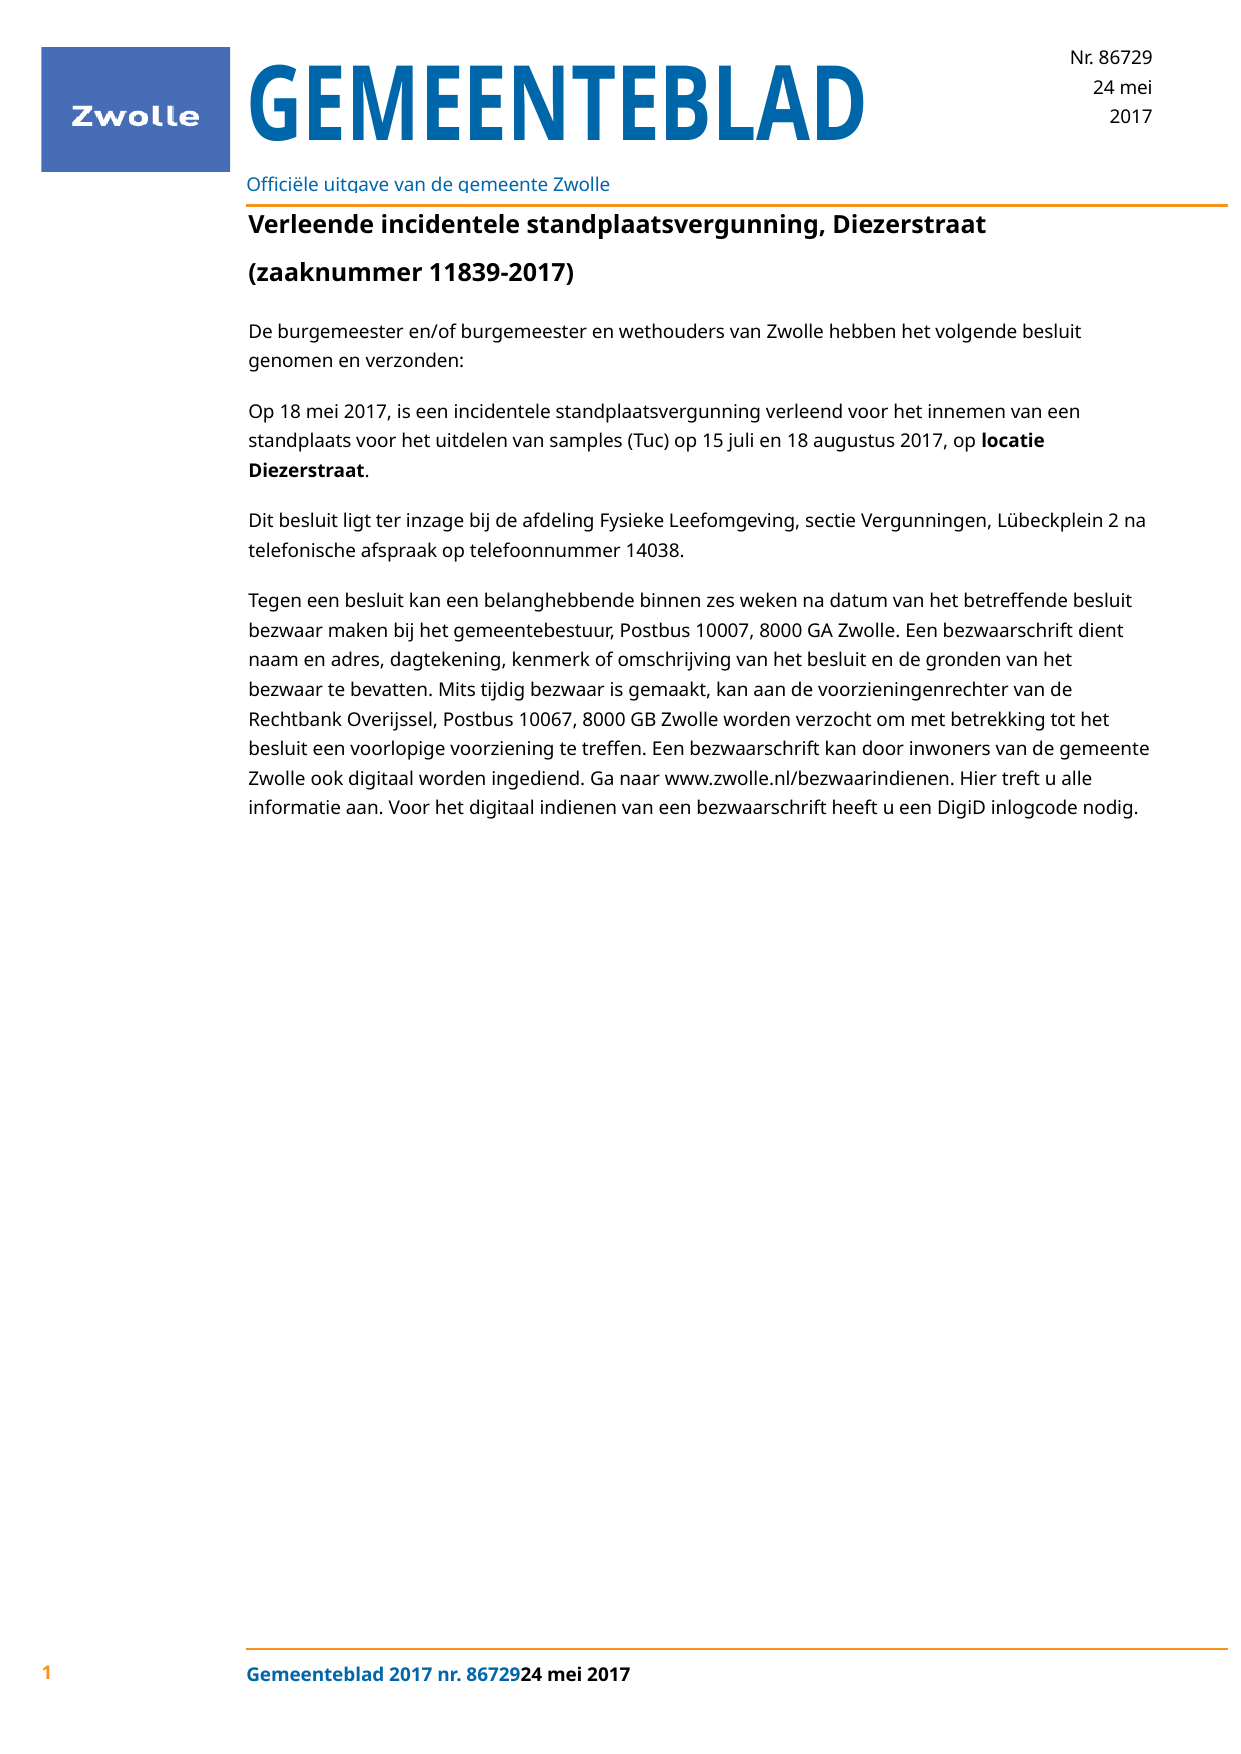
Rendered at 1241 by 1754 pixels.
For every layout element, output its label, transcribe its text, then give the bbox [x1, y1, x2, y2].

text Dit besluit ligt ter inzage bij de afdeling Fysieke Leefomgeving, sectie Vergunningen, Lübeckplein 2 na telefonische afspraak op telefoonnummer 14038. [248, 507, 1152, 563]
text Op 18 mei 2017, is een incidentele standplaatsvergunning verleend voor het innemen van een standplaats voor het uitdelen van samples (Tuc) op 15 juli en 18 augustus 2017, op locatie Diezerstraat. [248, 398, 1152, 483]
text De burgemeester en/of burgemeester en wethouders van Zwolle hebben het volgende besluit genomen en verzonden: [248, 318, 1152, 373]
text Tegen een besluit kan een belanghebbende binnen zes weken na datum van het betreffende besluit bezwaar maken bij het gemeentebestuur, Postbus 10007, 8000 GA Zwolle. Een bezwaarschrift dient naam en adres, dagtekening, kenmerk of omschrijving van het besluit en de gronden van het bezwaar te bevatten. Mits tijdig bezwaar is gemaakt, kan aan de voorzieningenrechter van de Rechtbank Overijssel, Postbus 10067, 8000 GB Zwolle worden verzocht om met betrekking tot het besluit een voorlopige voorziening te treffen. Een bezwaarschrift kan door inwoners van de gemeente Zwolle ook digitaal worden ingediend. Ga naar www.zwolle.nl/bezwaarindienen. Hier treft u alle informatie aan. Voor het digitaal indienen van een bezwaarschrift heeft u een DigiD inlogcode nodig. [248, 587, 1152, 820]
picture [41, 47, 231, 172]
text Verleende incidentele standplaatsvergunning, Diezerstraat (zaaknummer 11839-2017) [248, 207, 1152, 288]
